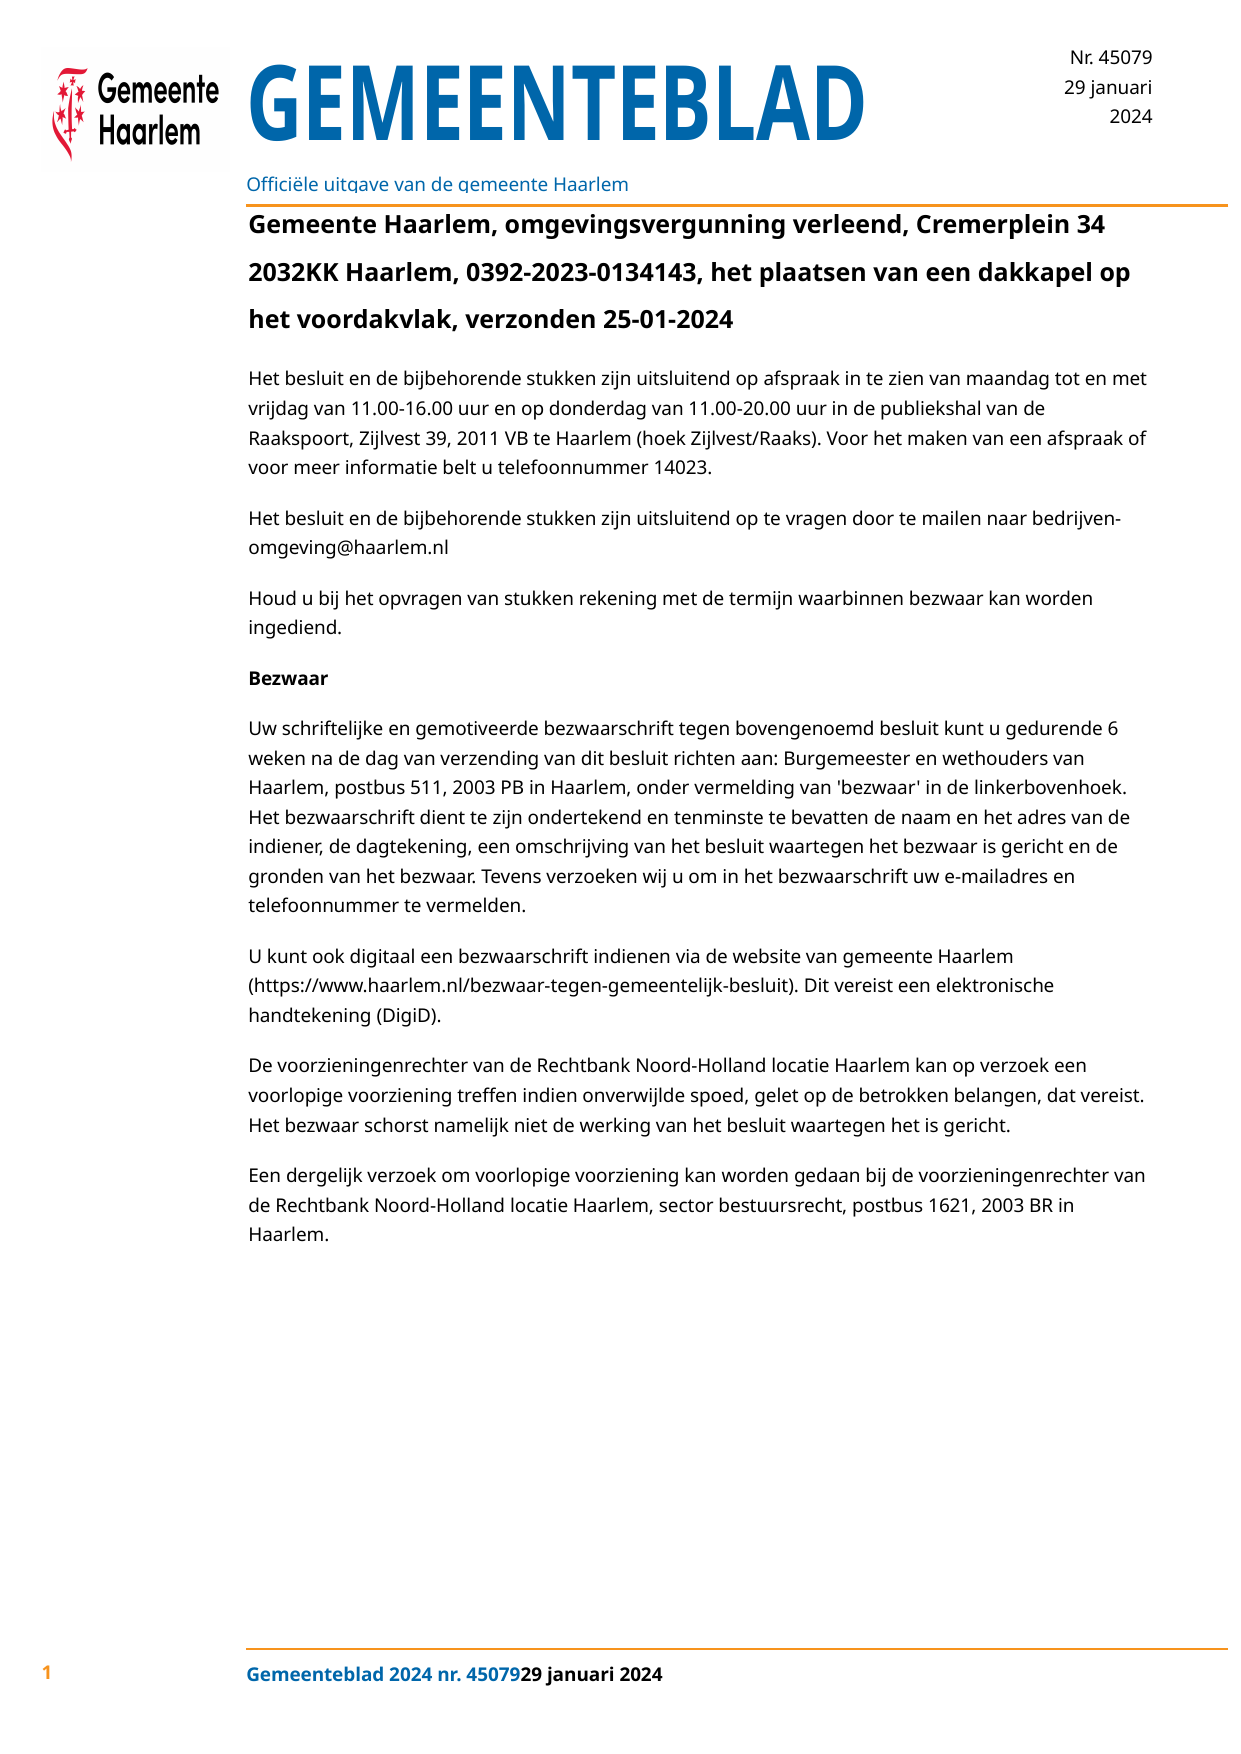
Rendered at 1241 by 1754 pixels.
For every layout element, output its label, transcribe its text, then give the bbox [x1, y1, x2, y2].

text Houd u bij het opvragen van stukken rekening met de termijn waarbinnen bezwaar kan worden ingediend. [248, 585, 1152, 640]
text Gemeente Haarlem, omgevingsvergunning verleend, Cremerplein 34 2032KK Haarlem, 0392-2023-0134143, het plaatsen van een dakkapel op het voordakvlak, verzonden 25-01-2024 [248, 207, 1152, 336]
picture [41, 47, 231, 172]
text De voorzieningenrechter van de Rechtbank Noord-Holland locatie Haarlem kan op verzoek een voorlopige voorziening treffen indien onverwijlde spoed, gelet op de betrokken belangen, dat vereist. Het bezwaar schorst namelijk niet de werking van het besluit waartegen het is gericht. [248, 1053, 1152, 1137]
text Het besluit en de bijbehorende stukken zijn uitsluitend op te vragen door te mailen naar bedrijven-omgeving@haarlem.nl [248, 505, 1152, 560]
text Een dergelijk verzoek om voorlopige voorziening kan worden gedaan bij de voorzieningenrechter van de Rechtbank Noord-Holland locatie Haarlem, sector bestuursrecht, postbus 1621, 2003 BR in Haarlem. [248, 1162, 1152, 1247]
text Bezwaar [248, 665, 1152, 690]
text Uw schriftelijke en gemotiveerde bezwaarschrift tegen bovengenoemd besluit kunt u gedurende 6 weken na de dag van verzending van dit besluit richten aan: Burgemeester en wethouders van Haarlem, postbus 511, 2003 PB in Haarlem, onder vermelding van 'bezwaar' in de linkerbovenhoek. Het bezwaarschrift dient te zijn ondertekend en tenminste te bevatten de naam en het adres van de indiener, de dagtekening, een omschrijving van het besluit waartegen het bezwaar is gericht en de gronden van het bezwaar. Tevens verzoeken wij u om in het bezwaarschrift uw e-mailadres en telefoonnummer te vermelden. [248, 715, 1152, 918]
text U kunt ook digitaal een bezwaarschrift indienen via de website van gemeente Haarlem (https://www.haarlem.nl/bezwaar-tegen-gemeentelijk-besluit). Dit vereist een elektronische handtekening (DigiD). [248, 943, 1152, 1028]
text Het besluit en de bijbehorende stukken zijn uitsluitend op afspraak in te zien van maandag tot en met vrijdag van 11.00-16.00 uur en op donderdag van 11.00-20.00 uur in de publiekshal van de Raakspoort, Zijlvest 39, 2011 VB te Haarlem (hoek Zijlvest/Raaks). Voor het maken van een afspraak of voor meer informatie belt u telefoonnummer 14023. [248, 366, 1152, 480]
